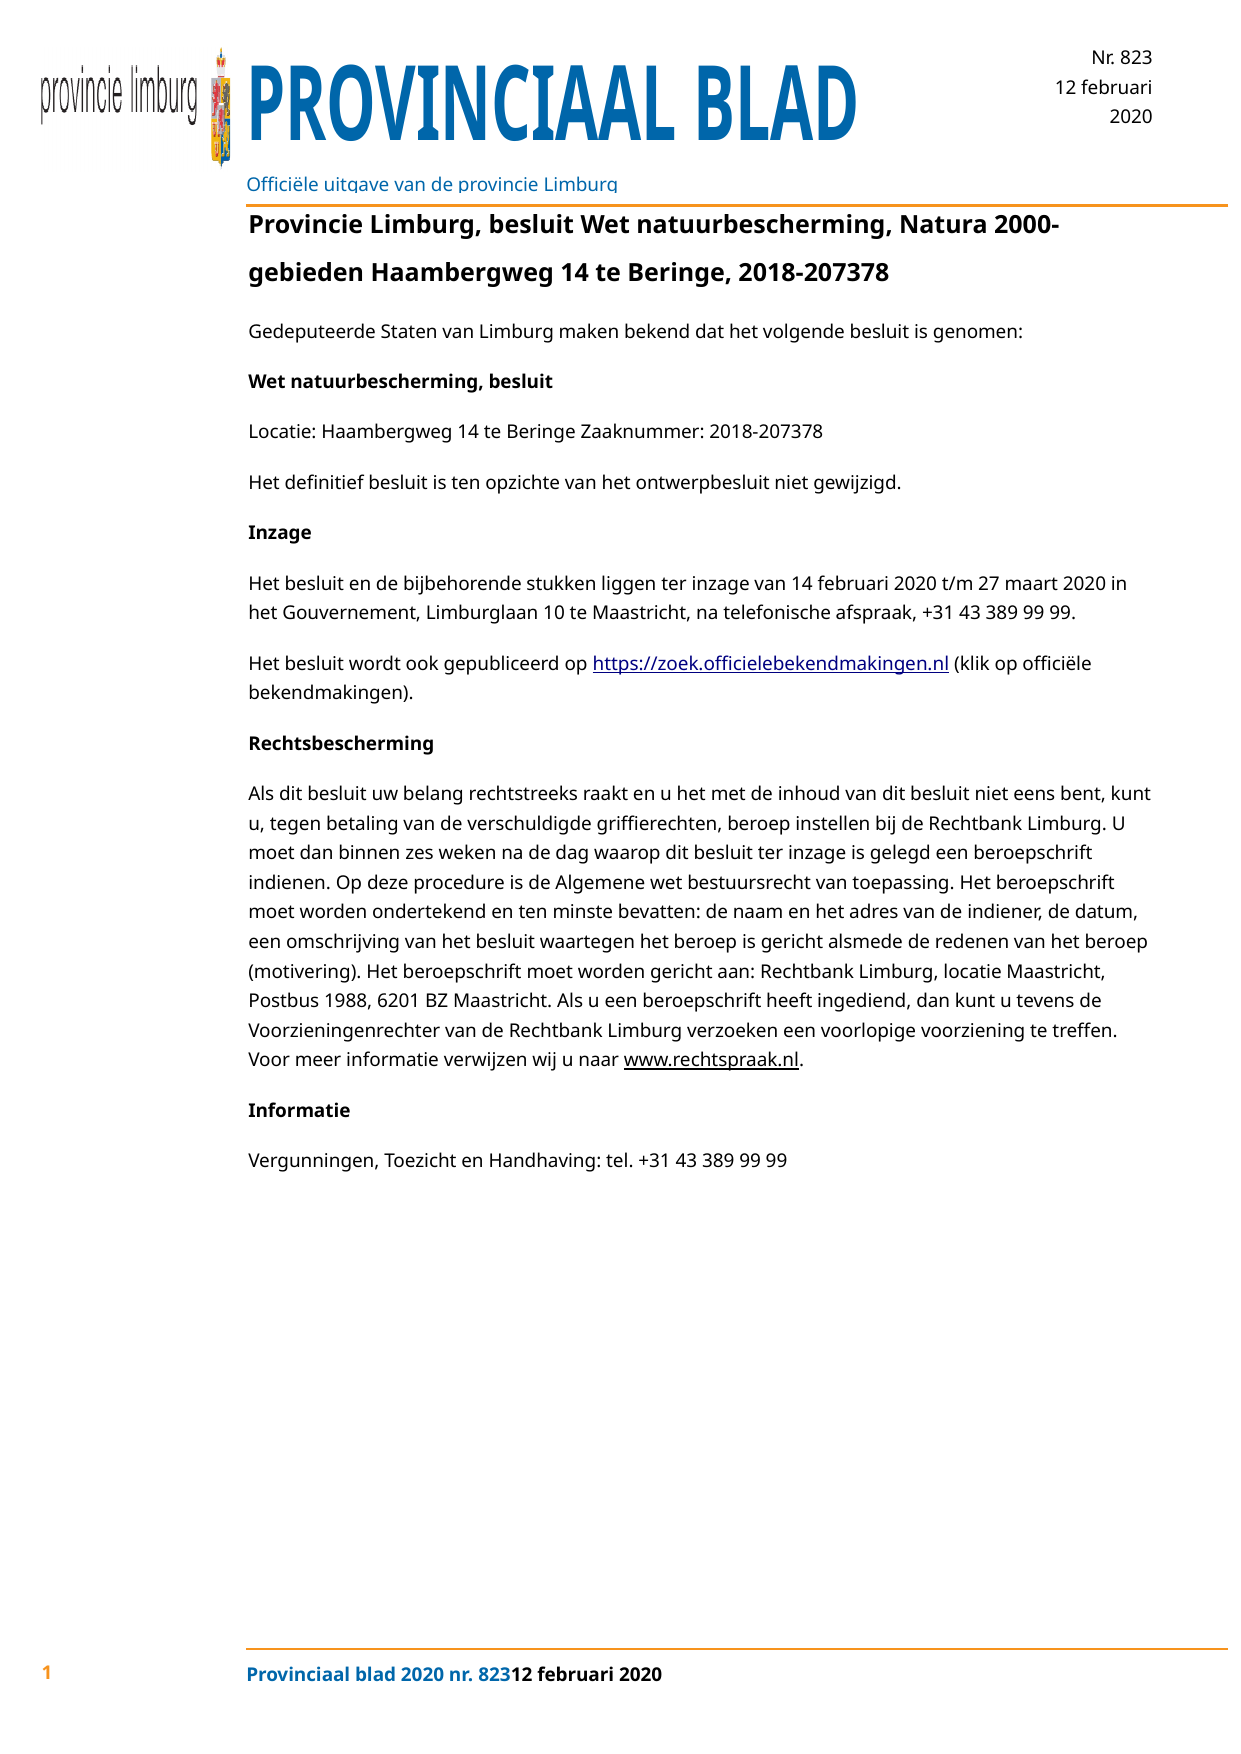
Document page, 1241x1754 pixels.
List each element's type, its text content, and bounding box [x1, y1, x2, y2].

text Wet natuurbescherming, besluit [248, 368, 1152, 394]
text Het definitief besluit is ten opzichte van het ontwerpbesluit niet gewijzigd. [248, 469, 1152, 495]
text Gedeputeerde Staten van Limburg maken bekend dat het volgende besluit is genomen: [248, 318, 1152, 344]
text Het besluit en de bijbehorende stukken liggen ter inzage van 14 februari 2020 t/m 27 maart 2020 in het Gouvernement, Limburglaan 10 te Maastricht, na telefonische afspraak, +31 43 389 99 99. [248, 570, 1152, 625]
text Inzage [248, 519, 1152, 545]
text Het besluit wordt ook gepubliceerd op https://zoek.officielebekendmakingen.nl (klik op officiële bekendmakingen). [248, 650, 1152, 705]
text Informatie [248, 1097, 1152, 1123]
text Provincie Limburg, besluit Wet natuurbescherming, Natura 2000-gebieden Haambergweg 14 te Beringe, 2018-207378 [248, 207, 1152, 288]
text Locatie: Haambergweg 14 te Beringe Zaaknummer: 2018-207378 [248, 419, 1152, 444]
text Als dit besluit uw belang rechtstreeks raakt en u het met de inhoud van dit besluit niet eens bent, kunt u, tegen betaling van de verschuldigde griffierechten, beroep instellen bij de Rechtbank Limburg. U moet dan binnen zes weken na de dag waarop dit besluit ter inzage is gelegd een beroepschrift indienen. Op deze procedure is de Algemene wet bestuursrecht van toepassing. Het beroepschrift moet worden ondertekend en ten minste bevatten: de naam en het adres van de indiener, de datum, een omschrijving van het besluit waartegen het beroep is gericht alsmede de redenen van het beroep (motivering). Het beroepschrift moet worden gericht aan: Rechtbank Limburg, locatie Maastricht, Postbus 1988, 6201 BZ Maastricht. Als u een beroepschrift heeft ingediend, dan kunt u tevens de Voorzieningenrechter van de Rechtbank Limburg verzoeken een voorlopige voorziening te treffen. Voor meer informatie verwijzen wij u naar www.rechtspraak.nl. [248, 780, 1152, 1072]
picture [41, 47, 231, 172]
text Rechtsbescherming [248, 730, 1152, 756]
text Vergunningen, Toezicht en Handhaving: tel. +31 43 389 99 99 [248, 1147, 1152, 1173]
